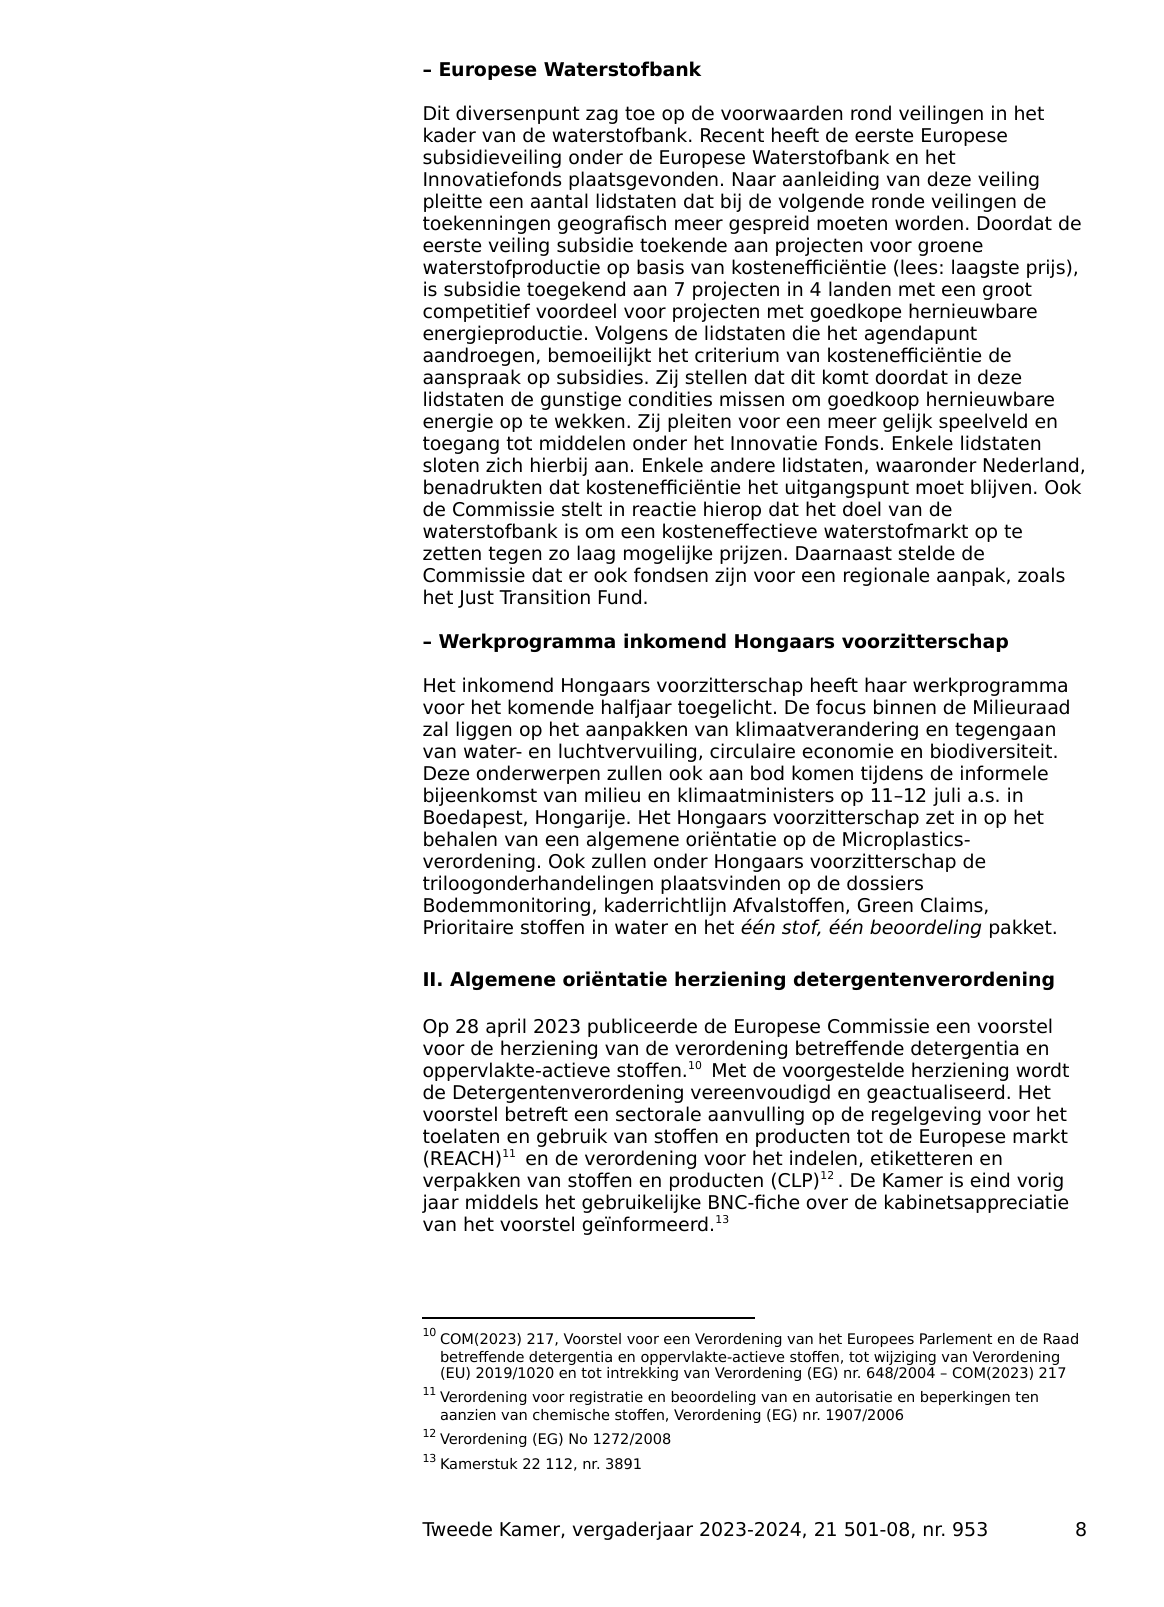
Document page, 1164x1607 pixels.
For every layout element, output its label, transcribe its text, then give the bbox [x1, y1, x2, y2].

text Op 28 april 2023 publiceerde de Europese Commissie een voorstel voor de herziening van de verordening betreffende detergentia en oppervlakte-actieve stoffen. Met de voorgestelde herziening wordt de Detergentenverordening vereenvoudigd en geactualiseerd. Het voorstel betreft een sectorale aanvulling op de regelgeving voor het toelaten en gebruik van stoffen en producten tot de Europese markt (REACH) en de verordening voor het indelen, etiketteren en verpakken van stoffen en producten (CLP). De Kamer is eind vorig jaar middels het gebruikelijke BNC-fiche over de kabinetsappreciatie van het voorstel geïnformeerd. [422, 1016, 1087, 1236]
subtitle – Europese Waterstofbank [422, 59, 1087, 81]
text Kamerstuk 22 112, nr. 3891 [422, 1452, 1087, 1474]
text Dit diversenpunt zag toe op de voorwaarden rond veilingen in het kader van de waterstofbank. Recent heeft de eerste Europese subsidieveiling onder de Europese Waterstofbank en het Innovatiefonds plaatsgevonden. Naar aanleiding van deze veiling pleitte een aantal lidstaten dat bij de volgende ronde veilingen de toekenningen geografisch meer gespreid moeten worden. Doordat de eerste veiling subsidie toekende aan projecten voor groene waterstofproductie op basis van kostenefficiëntie (lees: laagste prijs), is subsidie toegekend aan 7 projecten in 4 landen met een groot competitief voordeel voor projecten met goedkope hernieuwbare energieproductie. Volgens de lidstaten die het agendapunt aandroegen, bemoeilijkt het criterium van kostenefficiëntie de aanspraak op subsidies. Zij stellen dat dit komt doordat in deze lidstaten de gunstige condities missen om goedkoop hernieuwbare energie op te wekken. Zij pleiten voor een meer gelijk speelveld en toegang tot middelen onder het Innovatie Fonds. Enkele lidstaten sloten zich hierbij aan. Enkele andere lidstaten, waaronder Nederland, benadrukten dat kostenefficiëntie het uitgangspunt moet blijven. Ook de Commissie stelt in reactie hierop dat het doel van de waterstofbank is om een kosteneffectieve waterstofmarkt op te zetten tegen zo laag mogelijke prijzen. Daarnaast stelde de Commissie dat er ook fondsen zijn voor een regionale aanpak, zoals het Just Transition Fund. [422, 103, 1087, 609]
text Verordening voor registratie en beoordeling van en autorisatie en beperkingen ten aanzien van chemische stoffen, Verordening (EG) nr. 1907/2006 [422, 1385, 1087, 1424]
subtitle – Werkprogramma inkomend Hongaars voorzitterschap [422, 631, 1087, 653]
text Het inkomend Hongaars voorzitterschap heeft haar werkprogramma voor het komende halfjaar toegelicht. De focus binnen de Milieuraad zal liggen op het aanpakken van klimaatverandering en tegengaan van water- en luchtvervuiling, circulaire economie en biodiversiteit. Deze onderwerpen zullen ook aan bod komen tijdens de informele bijeenkomst van milieu en klimaatministers op 11–12 juli a.s. in Boedapest, Hongarije. Het Hongaars voorzitterschap zet in op het behalen van een algemene oriëntatie op de Microplastics-verordening. Ook zullen onder Hongaars voorzitterschap de triloogonderhandelingen plaatsvinden op de dossiers Bodemmonitoring, kaderrichtlijn Afvalstoffen, Green Claims, Prioritaire stoffen in water en het één stof, één beoordeling pakket. [422, 675, 1087, 939]
text Verordening (EG) No 1272/2008 [422, 1427, 1087, 1449]
text COM(2023) 217, Voorstel voor een Verordening van het Europees Parlement en de Raad betreffende detergentia en oppervlakte-actieve stoffen, tot wijziging van Verordening (EU) 2019/1020 en tot intrekking van Verordening (EG) nr. 648/2004 – COM(2023) 217 [422, 1327, 1087, 1382]
subtitle II. Algemene oriëntatie herziening detergentenverordening [422, 969, 1087, 991]
